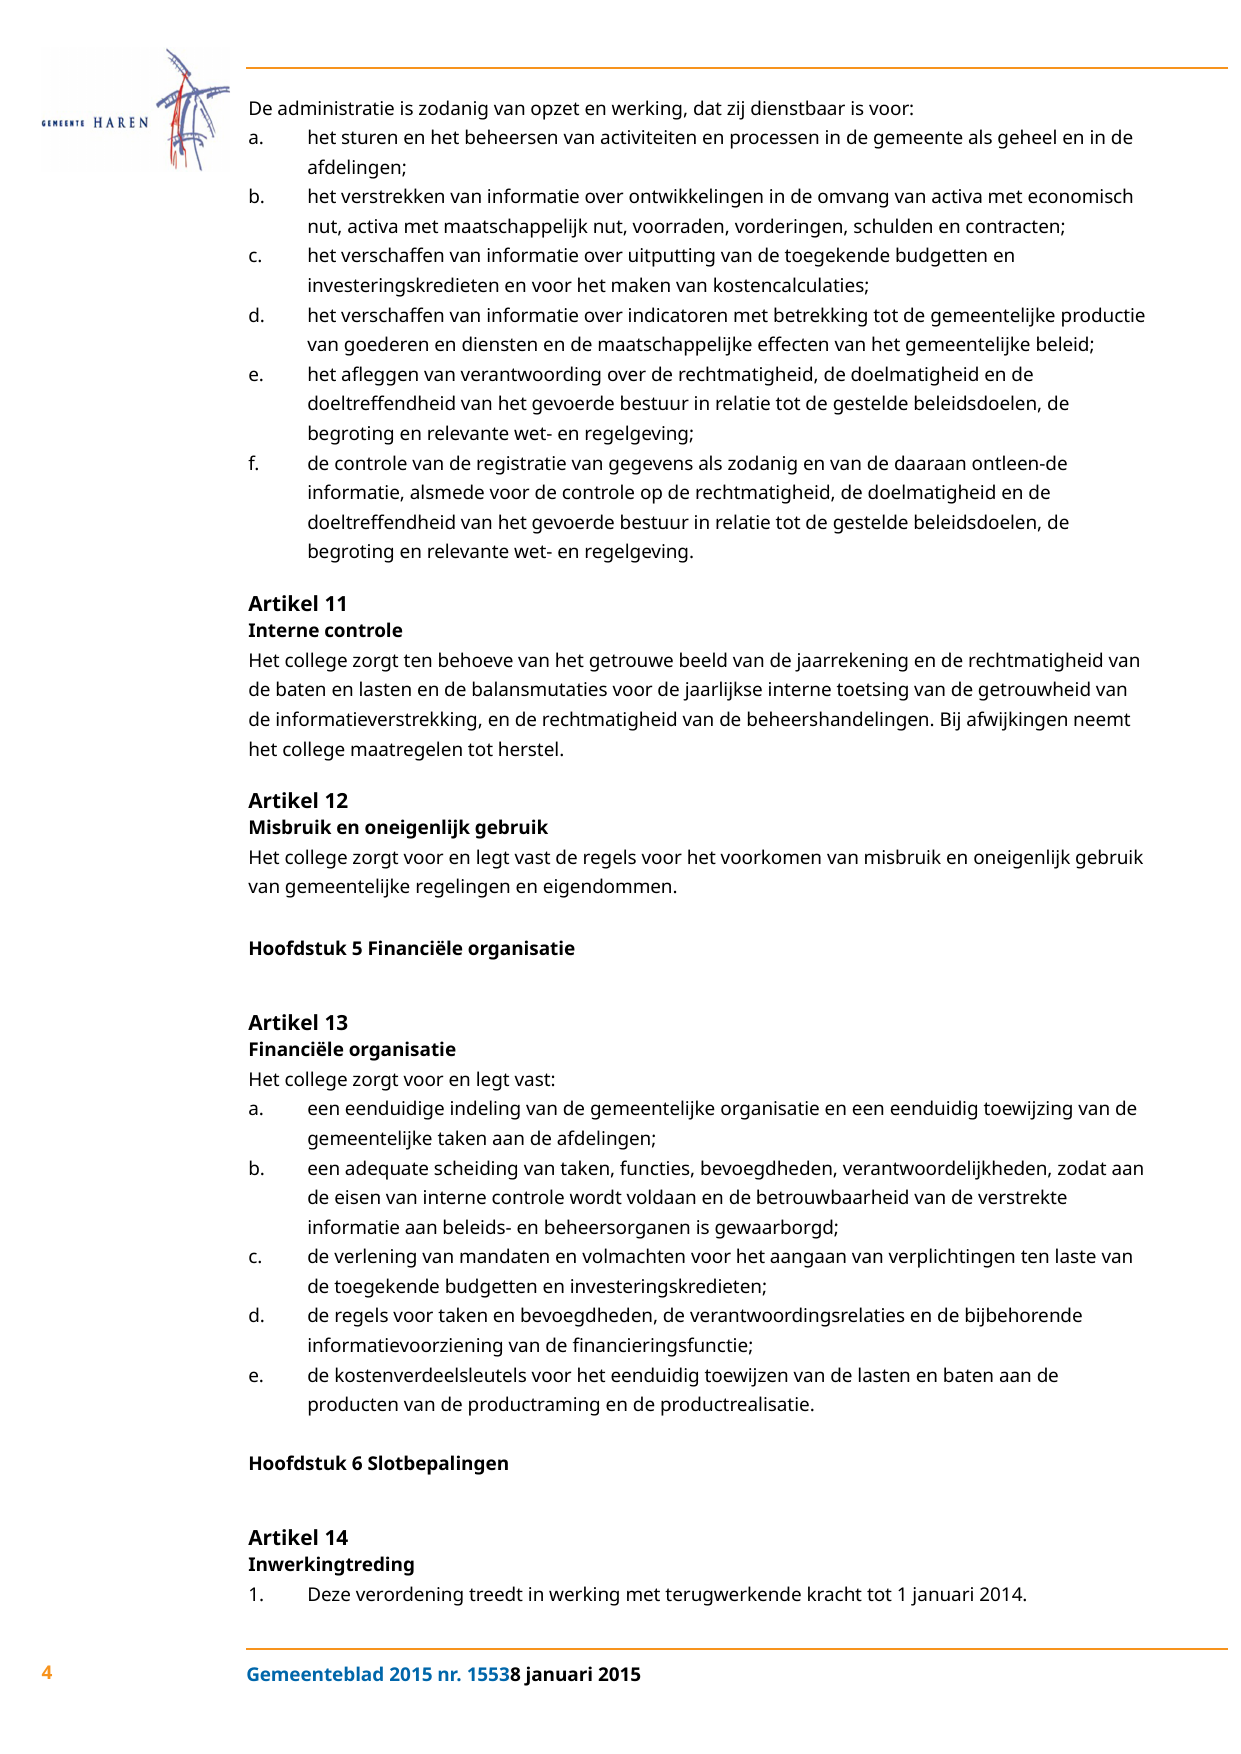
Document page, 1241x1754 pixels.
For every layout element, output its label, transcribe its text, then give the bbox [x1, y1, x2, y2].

list een eenduidige indeling van de gemeentelijke organisatie en een eenduidig toewijzing van de gemeentelijke taken aan de afdelingen; [248, 1096, 1152, 1151]
list de regels voor taken en bevoegdheden, de verantwoordingsrelaties en de bijbehorende informatievoorziening van de financieringsfunctie; [248, 1303, 1152, 1358]
text Hoofdstuk 6 Slotbepalingen [248, 1451, 1152, 1476]
list een adequate scheiding van taken, functies, bevoegdheden, verantwoordelijkheden, zodat aan de eisen van interne controle wordt voldaan en de betrouwbaarheid van de verstrekte informatie aan beleids- en beheersorganen is gewaarborgd; [248, 1155, 1152, 1239]
text Financiële organisatie [248, 1036, 1152, 1062]
text Het college zorgt voor en legt vast: [248, 1066, 1152, 1092]
text Het college zorgt voor en legt vast de regels voor het voorkomen van misbruik en oneigenlijk gebruik van gemeentelijke regelingen en eigendommen. [248, 844, 1152, 899]
list de verlening van mandaten en volmachten voor het aangaan van verplichtingen ten laste van de toegekende budgetten en investeringskredieten; [248, 1243, 1152, 1299]
list het verschaffen van informatie over indicatoren met betrekking tot de gemeentelijke productie van goederen en diensten en de maatschappelijke effecten van het gemeentelijke beleid; [248, 302, 1152, 357]
list de kostenverdeelsleutels voor het eenduidig toewijzen van de lasten en baten aan de producten van de productraming en de productrealisatie. [248, 1362, 1152, 1417]
text Misbruik en oneigenlijk gebruik [248, 814, 1152, 840]
text Artikel 11 [248, 589, 1152, 617]
list de controle van de registratie van gegevens als zodanig en van de daaraan ontleen-de informatie, alsmede voor de controle op de rechtmatigheid, de doelmatigheid en de doeltreffendheid van het gevoerde bestuur in relatie tot de gestelde beleidsdoelen, de begroting en relevante wet- en regelgeving. [248, 450, 1152, 564]
list het verstrekken van informatie over ontwikkelingen in de omvang van activa met economisch nut, activa met maatschappelijk nut, voorraden, vorderingen, schulden en contracten; [248, 183, 1152, 239]
text Hoofdstuk 5 Financiële organisatie [248, 933, 1152, 961]
text Interne controle [248, 617, 1152, 643]
text Artikel 12 [248, 786, 1152, 814]
text Artikel 13 [248, 1008, 1152, 1036]
text De administratie is zodanig van opzet en werking, dat zij dienstbaar is voor: [248, 95, 1152, 121]
list het verschaffen van informatie over uitputting van de toegekende budgetten en investeringskredieten en voor het maken van kostencalculaties; [248, 243, 1152, 298]
text Artikel 14 [248, 1523, 1152, 1551]
text Inwerkingtreding [248, 1551, 1152, 1577]
list het sturen en het beheersen van activiteiten en processen in de gemeente als geheel en in de afdelingen; [248, 124, 1152, 180]
picture [41, 47, 231, 172]
list Deze verordening treedt in werking met terugwerkende kracht tot 1 januari 2014. [248, 1581, 1152, 1607]
text Het college zorgt ten behoeve van het getrouwe beeld van de jaarrekening en de rechtmatigheid van de baten en lasten en de balansmutaties voor de jaarlijkse interne toetsing van de getrouwheid van de informatieverstrekking, en de rechtmatigheid van de beheershandelingen. Bij afwijkingen neemt het college maatregelen tot herstel. [248, 647, 1152, 761]
list het afleggen van verantwoording over de rechtmatigheid, de doelmatigheid en de doeltreffendheid van het gevoerde bestuur in relatie tot de gestelde beleidsdoelen, de begroting en relevante wet- en regelgeving; [248, 361, 1152, 446]
